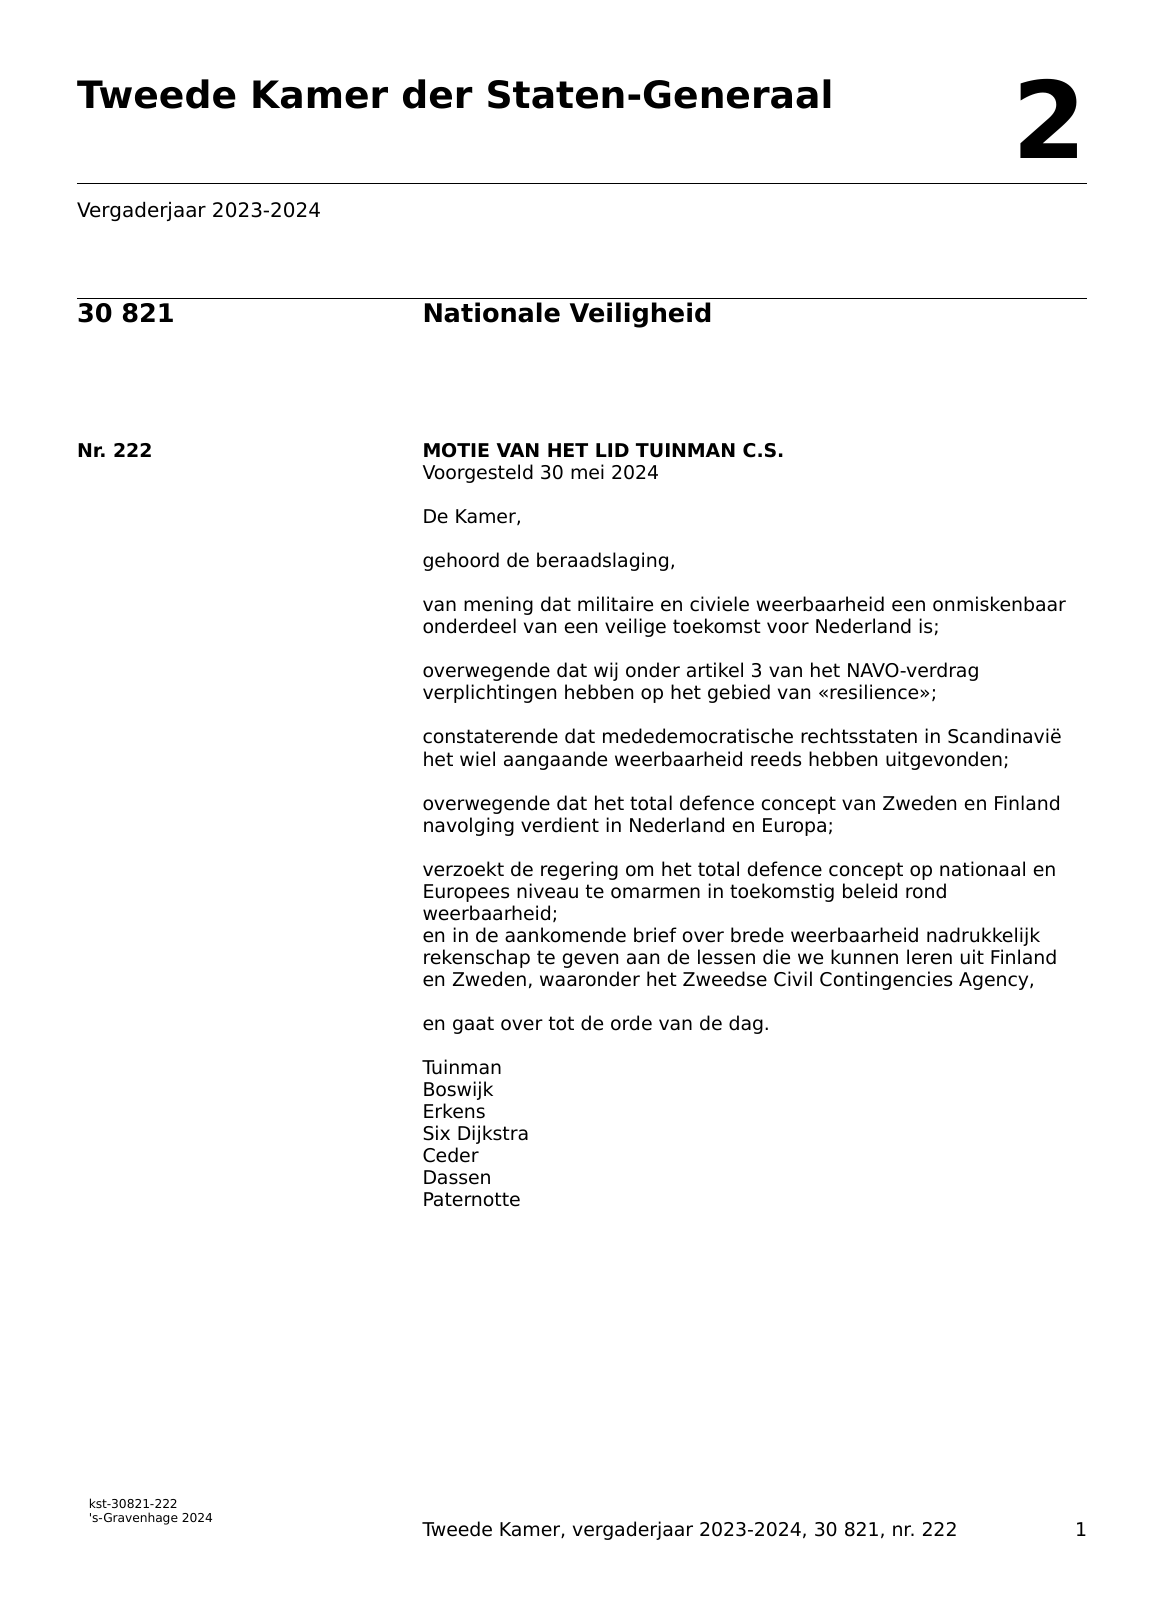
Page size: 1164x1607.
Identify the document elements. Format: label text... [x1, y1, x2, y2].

text De Kamer, [422, 506, 1087, 528]
text Ceder [422, 1145, 1087, 1167]
text Dassen [422, 1167, 1087, 1189]
text Six Dijkstra [422, 1123, 1087, 1145]
table_header 2 [886, 59, 1087, 183]
table_header Tweede Kamer der Staten-Generaal [77, 59, 886, 183]
text Paternotte [422, 1189, 1087, 1211]
subtitle 30 821 Nationale Veiligheid [77, 299, 1087, 329]
text gehoord de beraadslaging, [422, 550, 1087, 572]
text kst-30821-222 [88, 1497, 323, 1511]
text constaterende dat mededemocratische rechtsstaten in Scandinavië het wiel aangaande weerbaarheid reeds hebben uitgevonden; [422, 726, 1087, 770]
text overwegende dat wij onder artikel 3 van het NAVO-verdrag verplichtingen hebben op het gebied van «resilience»; [422, 660, 1087, 704]
subtitle Nr. 222 MOTIE VAN HET LID TUINMAN C.S. [77, 440, 1087, 462]
text Erkens [422, 1101, 1087, 1123]
table_cell Vergaderjaar 2023-2024 [77, 184, 1087, 298]
text verzoekt de regering om het total defence concept op nationaal en Europees niveau te omarmen in toekomstig beleid rond weerbaarheid; [422, 859, 1087, 925]
text Tuinman [422, 1057, 1087, 1079]
text van mening dat militaire en civiele weerbaarheid een onmiskenbaar onderdeel van een veilige toekomst voor Nederland is; [422, 594, 1087, 638]
text en in de aankomende brief over brede weerbaarheid nadrukkelijk rekenschap te geven aan de lessen die we kunnen leren uit Finland en Zweden, waaronder het Zweedse Civil Contingencies Agency, [422, 925, 1087, 991]
text Boswijk [422, 1079, 1087, 1101]
text overwegende dat het total defence concept van Zweden en Finland navolging verdient in Nederland en Europa; [422, 793, 1087, 837]
text en gaat over tot de orde van de dag. [422, 1013, 1087, 1035]
text 's-Gravenhage 2024 [88, 1511, 323, 1525]
text Voorgesteld 30 mei 2024 [422, 462, 1087, 484]
